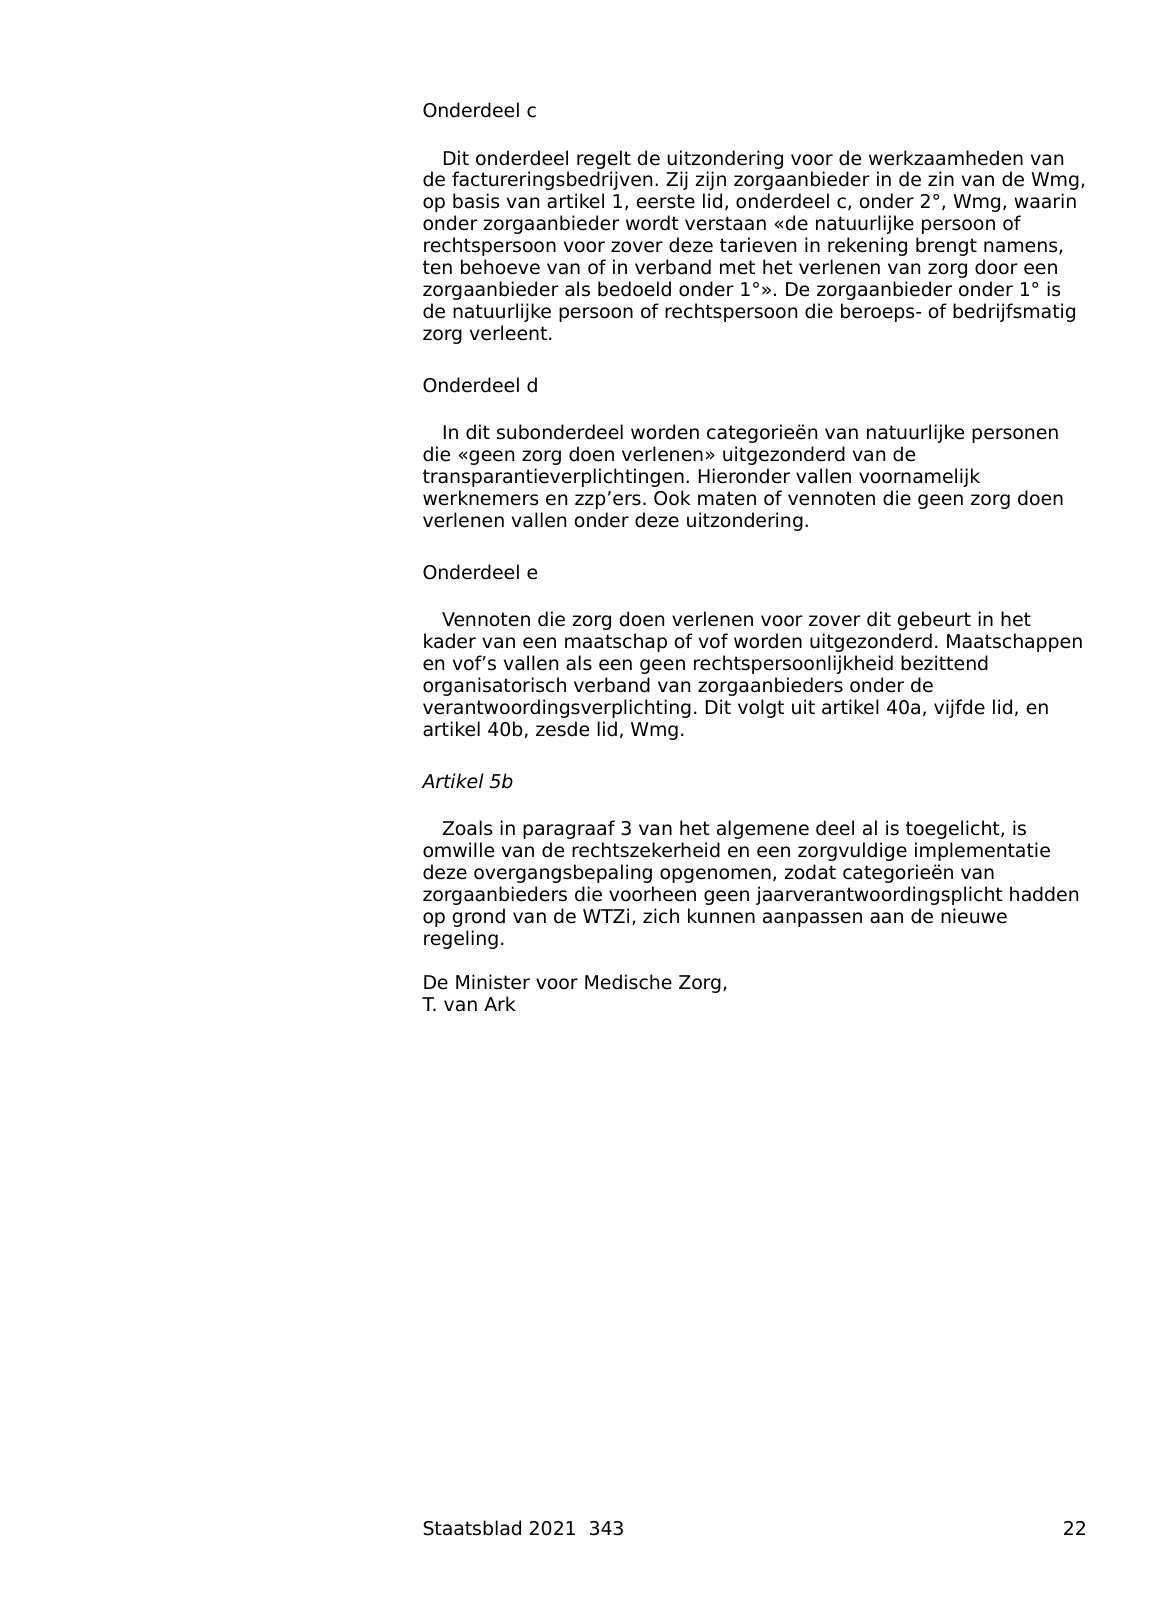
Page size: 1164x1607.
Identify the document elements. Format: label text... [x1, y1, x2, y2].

text De Minister voor Medische Zorg, T. van Ark [422, 972, 1087, 1016]
text Vennoten die zorg doen verlenen voor zover dit gebeurt in het kader van een maatschap of vof worden uitgezonderd. Maatschappen en vof’s vallen als een geen rechtspersoonlijkheid bezittend organisatorisch verband van zorgaanbieders onder de verantwoordingsverplichting. Dit volgt uit artikel 40a, vijfde lid, en artikel 40b, zesde lid, Wmg. [422, 609, 1087, 741]
text In dit subonderdeel worden categorieën van natuurlijke personen die «geen zorg doen verlenen» uitgezonderd van de transparantieverplichtingen. Hieronder vallen voornamelijk werknemers en zzp’ers. Ook maten of vennoten die geen zorg doen verlenen vallen onder deze uitzondering. [422, 422, 1087, 532]
text Dit onderdeel regelt de uitzondering voor de werkzaamheden van de factureringsbedrijven. Zij zijn zorgaanbieder in de zin van de Wmg, op basis van artikel 1, eerste lid, onderdeel c, onder 2°, Wmg, waarin onder zorgaanbieder wordt verstaan «de natuurlijke persoon of rechtspersoon voor zover deze tarieven in rekening brengt namens, ten behoeve van of in verband met het verlenen van zorg door een zorgaanbieder als bedoeld onder 1°». De zorgaanbieder onder 1° is de natuurlijke persoon of rechtspersoon die beroeps- of bedrijfsmatig zorg verleent. [422, 147, 1087, 345]
text Zoals in paragraaf 3 van het algemene deel al is toegelicht, is omwille van de rechtszekerheid en een zorgvuldige implementatie deze overgangsbepaling opgenomen, zodat categorieën van zorgaanbieders die voorheen geen jaarverantwoordingsplicht hadden op grond van de WTZi, zich kunnen aanpassen aan de nieuwe regeling. [422, 818, 1087, 950]
subtitle Artikel 5b [422, 771, 1087, 793]
subtitle Onderdeel d [422, 375, 1087, 397]
subtitle Onderdeel c [422, 100, 1087, 122]
subtitle Onderdeel e [422, 562, 1087, 584]
